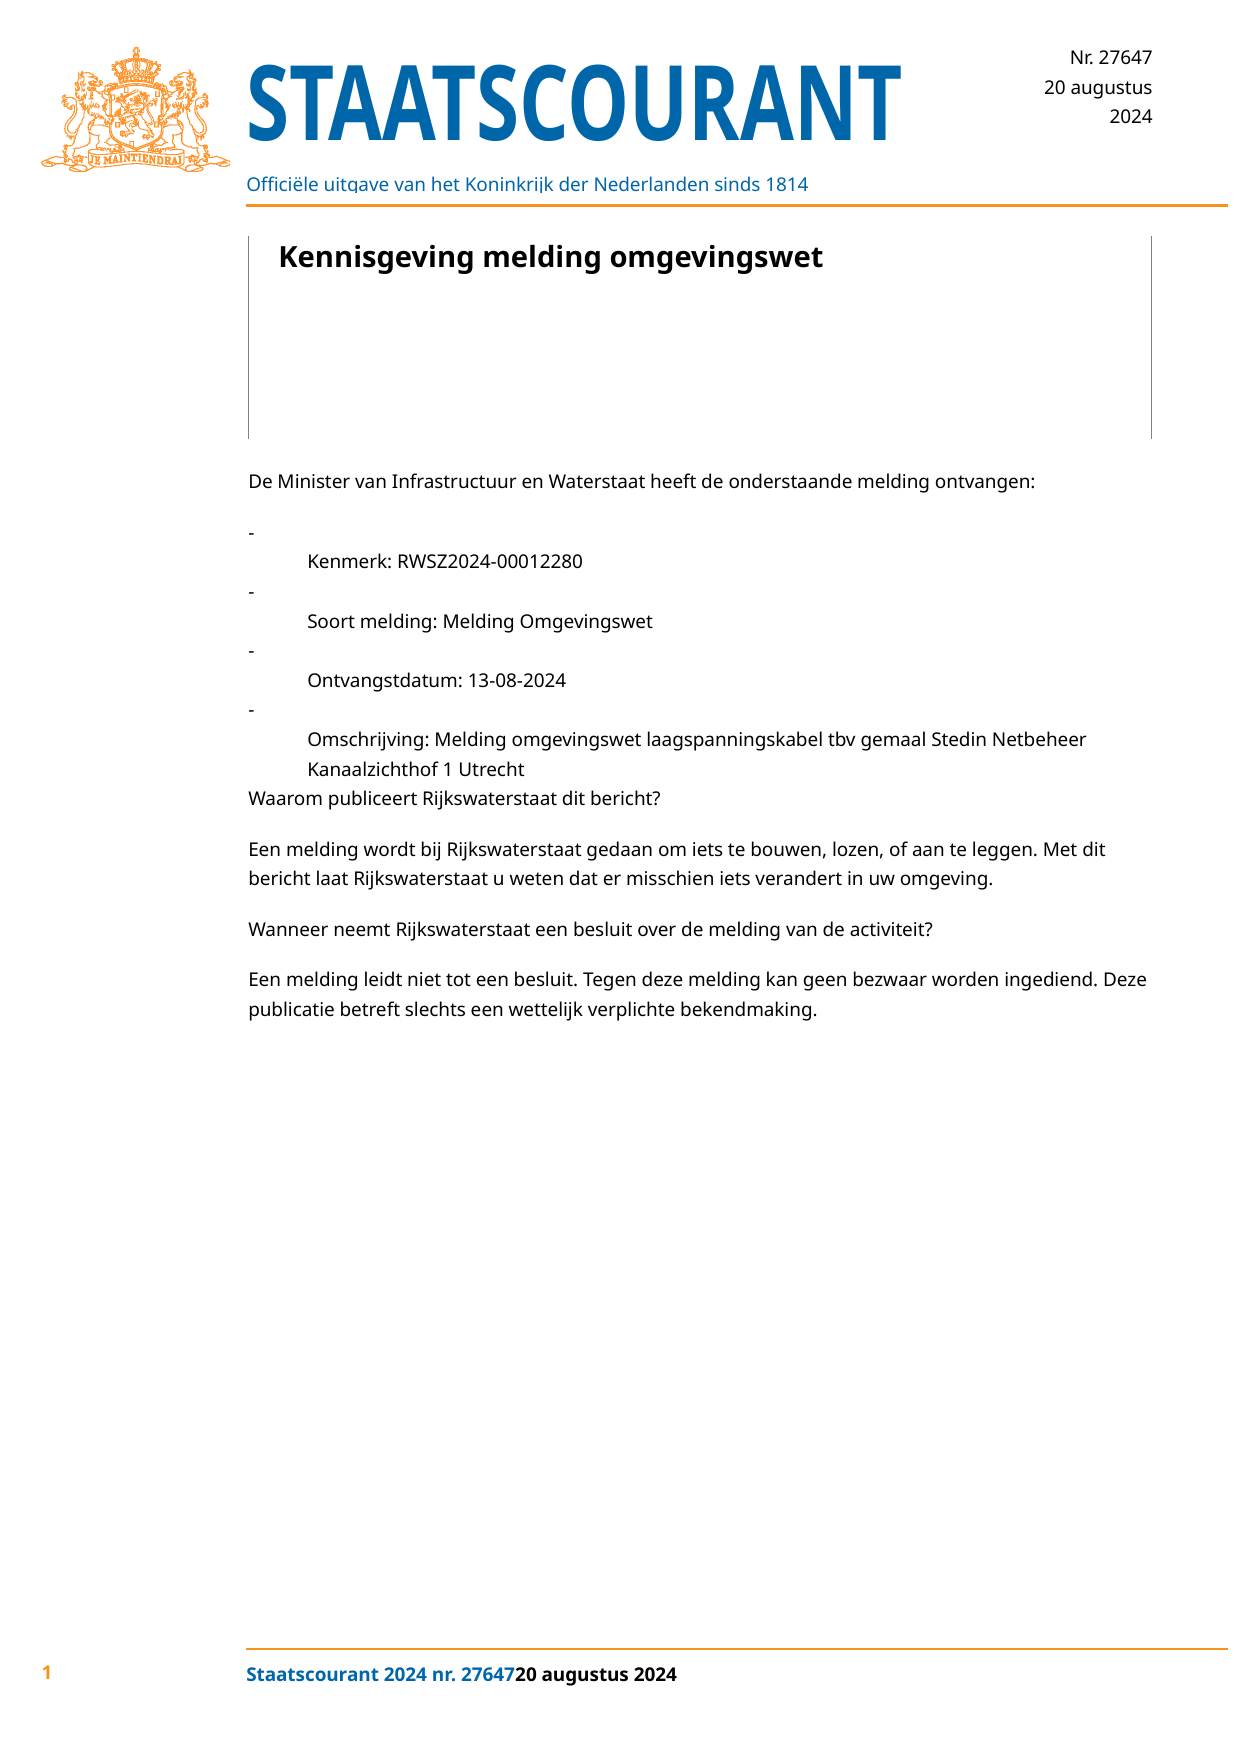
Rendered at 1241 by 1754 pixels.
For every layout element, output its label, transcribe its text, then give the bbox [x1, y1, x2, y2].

picture [41, 47, 231, 172]
list Soort melding: Melding Omgevingswet [248, 608, 1152, 633]
text Waarom publiceert Rijkswaterstaat dit bericht? [248, 785, 1152, 811]
text De Minister van Infrastructuur en Waterstaat heeft de onderstaande melding ontvangen: [248, 469, 1152, 494]
list Kenmerk: RWSZ2024-00012280 [248, 549, 1152, 574]
list Omschrijving: Melding omgevingswet laagspanningskabel tbv gemaal Stedin Netbeheer Kanaalzichthof 1 Utrecht [248, 726, 1152, 781]
list Ontvangstdatum: 13-08-2024 [248, 667, 1152, 693]
text Wanneer neemt Rijkswaterstaat een besluit over de melding van de activiteit? [248, 916, 1152, 941]
table_header [1090, 236, 1151, 413]
text Een melding leidt niet tot een besluit. Tegen deze melding kan geen bezwaar worden ingediend. Deze publicatie betreft slechts een wettelijk verplichte bekendmaking. [248, 966, 1152, 1021]
picture [912, 236, 1090, 414]
table_header Kennisgeving melding omgevingswet [249, 236, 850, 439]
table_header [850, 236, 912, 413]
table_header [850, 414, 1151, 439]
text Een melding wordt bij Rijkswaterstaat gedaan om iets te bouwen, lozen, of aan te leggen. Met dit bericht laat Rijkswaterstaat u weten dat er misschien iets verandert in uw omgeving. [248, 836, 1152, 891]
